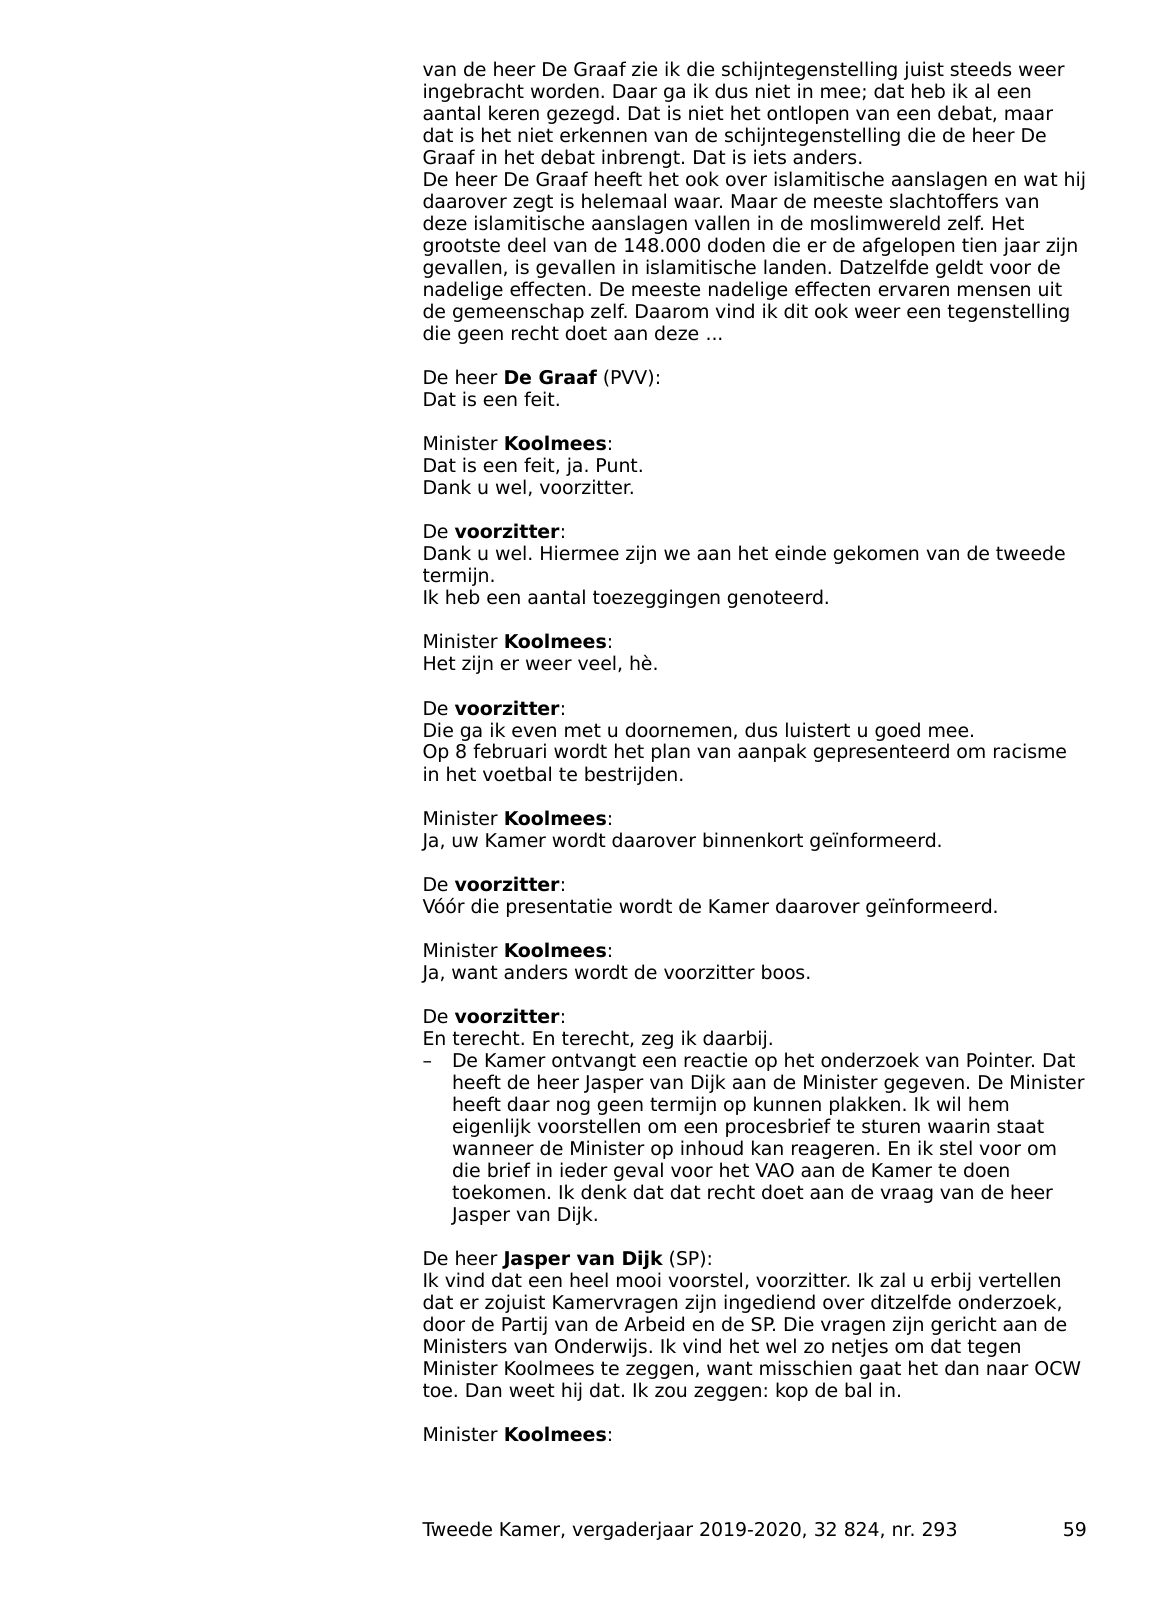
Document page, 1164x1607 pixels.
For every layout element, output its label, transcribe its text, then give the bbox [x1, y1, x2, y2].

text Ja, uw Kamer wordt daarover binnenkort geïnformeerd. [422, 829, 1087, 852]
text Dat is een feit, ja. Punt. [422, 455, 1087, 477]
text Ik heb een aantal toezeggingen genoteerd. [422, 587, 1087, 609]
text Minister Koolmees: [422, 1424, 1087, 1446]
text van de heer De Graaf zie ik die schijntegenstelling juist steeds weer ingebracht worden. Daar ga ik dus niet in mee; dat heb ik al een aantal keren gezegd. Dat is niet het ontlopen van een debat, maar dat is het niet erkennen van de schijntegenstelling die de heer De Graaf in het debat inbrengt. Dat is iets anders. [422, 59, 1087, 169]
text De voorzitter: [422, 1006, 1087, 1028]
text De heer De Graaf heeft het ook over islamitische aanslagen en wat hij daarover zegt is helemaal waar. Maar de meeste slachtoffers van deze islamitische aanslagen vallen in de moslimwereld zelf. Het grootste deel van de 148.000 doden die er de afgelopen tien jaar zijn gevallen, is gevallen in islamitische landen. Datzelfde geldt voor de nadelige effecten. De meeste nadelige effecten ervaren mensen uit de gemeenschap zelf. Daarom vind ik dit ook weer een tegenstelling die geen recht doet aan deze ... [422, 169, 1087, 345]
text Dank u wel, voorzitter. [422, 477, 1087, 499]
text De voorzitter: [422, 521, 1087, 543]
text De heer Jasper van Dijk (SP): [422, 1248, 1087, 1270]
text De voorzitter: [422, 697, 1087, 719]
text Minister Koolmees: [422, 631, 1087, 653]
text Vóór die presentatie wordt de Kamer daarover geïnformeerd. [422, 896, 1087, 918]
text De heer De Graaf (PVV): [422, 367, 1087, 389]
text Dat is een feit. [422, 389, 1087, 411]
text Minister Koolmees: [422, 808, 1087, 829]
text Minister Koolmees: [422, 433, 1087, 455]
text En terecht. En terecht, zeg ik daarbij. [422, 1028, 1087, 1050]
text Ik vind dat een heel mooi voorstel, voorzitter. Ik zal u erbij vertellen dat er zojuist Kamervragen zijn ingediend over ditzelfde onderzoek, door de Partij van de Arbeid en de SP. Die vragen zijn gericht aan de Ministers van Onderwijs. Ik vind het wel zo netjes om dat tegen Minister Koolmees te zeggen, want misschien gaat het dan naar OCW toe. Dan weet hij dat. Ik zou zeggen: kop de bal in. [422, 1270, 1087, 1402]
text Ja, want anders wordt de voorzitter boos. [422, 962, 1087, 984]
text Het zijn er weer veel, hè. [422, 653, 1087, 675]
text Die ga ik even met u doornemen, dus luistert u goed mee. [422, 719, 1087, 741]
text Minister Koolmees: [422, 940, 1087, 962]
text Dank u wel. Hiermee zijn we aan het einde gekomen van de tweede termijn. [422, 543, 1087, 587]
text Op 8 februari wordt het plan van aanpak gepresenteerd om racisme in het voetbal te bestrijden. [422, 741, 1087, 785]
text De voorzitter: [422, 874, 1087, 896]
text – De Kamer ontvangt een reactie op het onderzoek van Pointer. Dat heeft de heer Jasper van Dijk aan de Minister gegeven. De Minister heeft daar nog geen termijn op kunnen plakken. Ik wil hem eigenlijk voorstellen om een procesbrief te sturen waarin staat wanneer de Minister op inhoud kan reageren. En ik stel voor om die brief in ieder geval voor het VAO aan de Kamer te doen toekomen. Ik denk dat dat recht doet aan de vraag van de heer Jasper van Dijk. [422, 1050, 1087, 1226]
